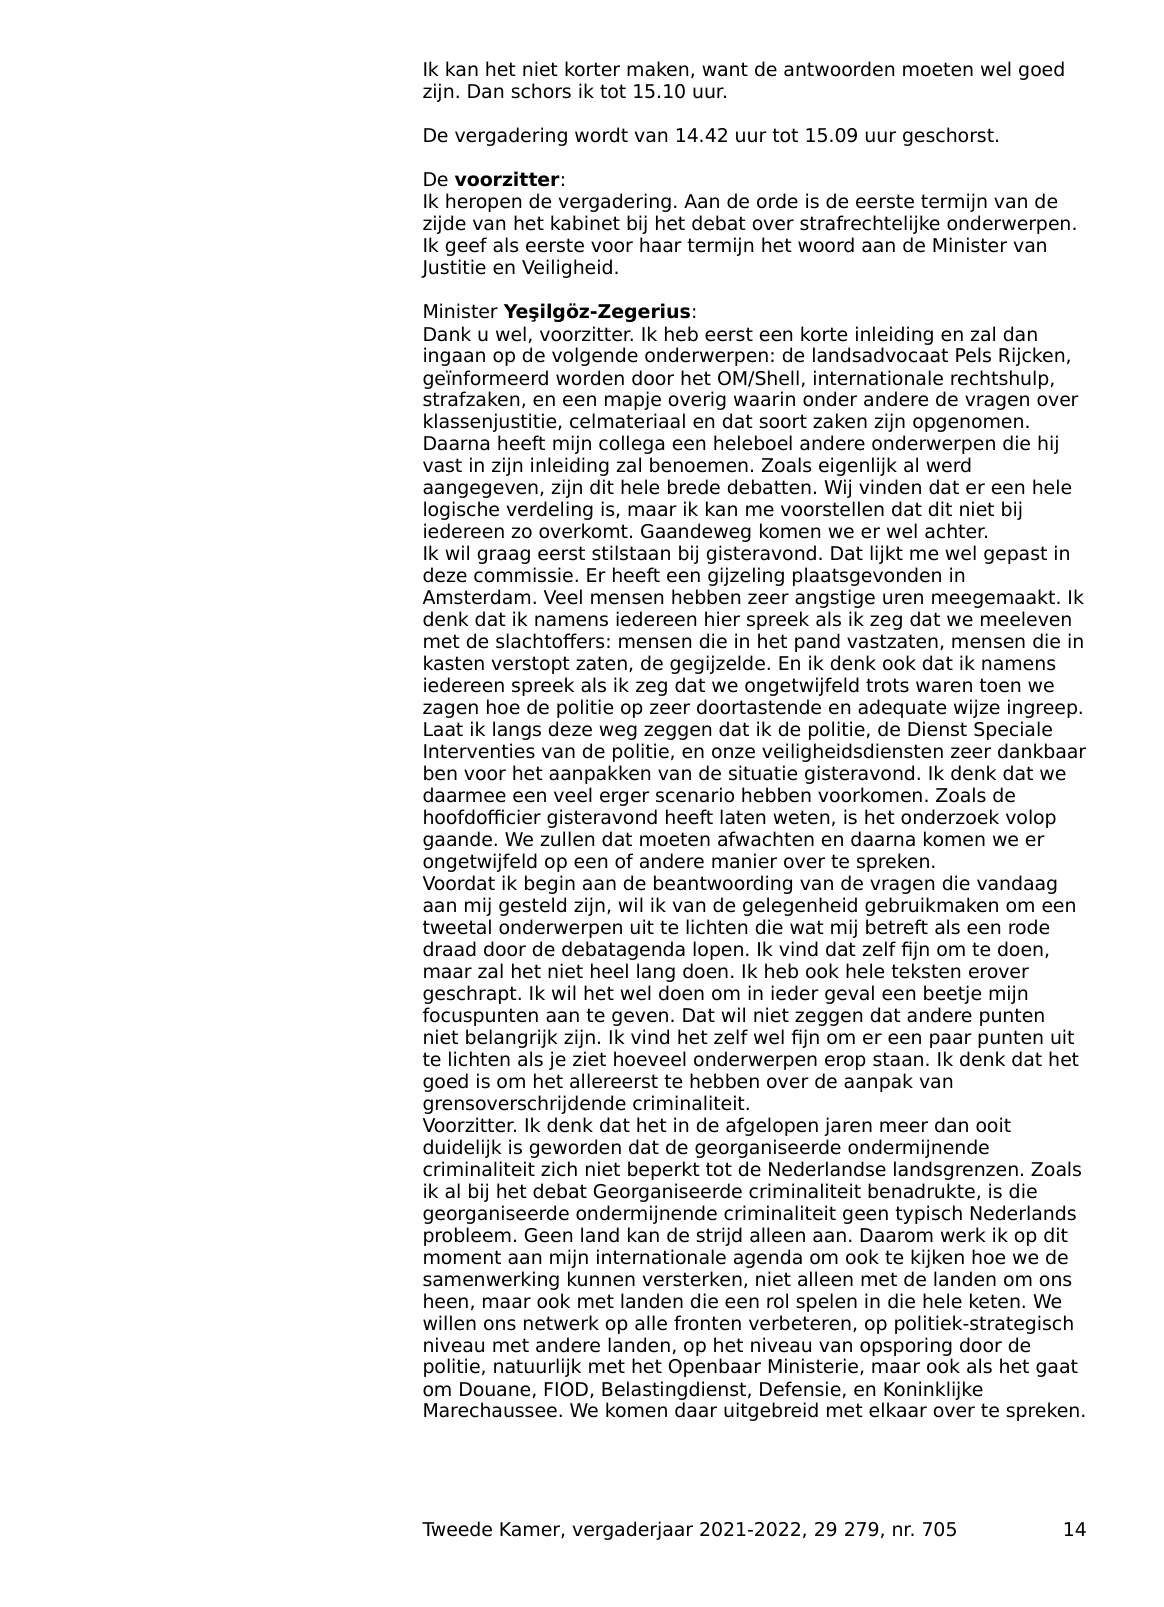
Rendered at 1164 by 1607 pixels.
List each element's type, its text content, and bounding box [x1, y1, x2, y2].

text Ik wil graag eerst stilstaan bij gisteravond. Dat lijkt me wel gepast in deze commissie. Er heeft een gijzeling plaatsgevonden in Amsterdam. Veel mensen hebben zeer angstige uren meegemaakt. Ik denk dat ik namens iedereen hier spreek als ik zeg dat we meeleven met de slachtoffers: mensen die in het pand vastzaten, mensen die in kasten verstopt zaten, de gegijzelde. En ik denk ook dat ik namens iedereen spreek als ik zeg dat we ongetwijfeld trots waren toen we zagen hoe de politie op zeer doortastende en adequate wijze ingreep. Laat ik langs deze weg zeggen dat ik de politie, de Dienst Speciale Interventies van de politie, en onze veiligheidsdiensten zeer dankbaar ben voor het aanpakken van de situatie gisteravond. Ik denk dat we daarmee een veel erger scenario hebben voorkomen. Zoals de hoofdofficier gisteravond heeft laten weten, is het onderzoek volop gaande. We zullen dat moeten afwachten en daarna komen we er ongetwijfeld op een of andere manier over te spreken. [422, 543, 1087, 873]
text Ik kan het niet korter maken, want de antwoorden moeten wel goed zijn. Dan schors ik tot 15.10 uur. [422, 59, 1087, 103]
text Dank u wel, voorzitter. Ik heb eerst een korte inleiding en zal dan ingaan op de volgende onderwerpen: de landsadvocaat Pels Rijcken, geïnformeerd worden door het OM/Shell, internationale rechtshulp, strafzaken, en een mapje overig waarin onder andere de vragen over klassenjustitie, celmateriaal en dat soort zaken zijn opgenomen. Daarna heeft mijn collega een heleboel andere onderwerpen die hij vast in zijn inleiding zal benoemen. Zoals eigenlijk al werd aangegeven, zijn dit hele brede debatten. Wij vinden dat er een hele logische verdeling is, maar ik kan me voorstellen dat dit niet bij iedereen zo overkomt. Gaandeweg komen we er wel achter. [422, 323, 1087, 543]
text De vergadering wordt van 14.42 uur tot 15.09 uur geschorst. [422, 125, 1087, 147]
text Voorzitter. Ik denk dat het in de afgelopen jaren meer dan ooit duidelijk is geworden dat de georganiseerde ondermijnende criminaliteit zich niet beperkt tot de Nederlandse landsgrenzen. Zoals ik al bij het debat Georganiseerde criminaliteit benadrukte, is die georganiseerde ondermijnende criminaliteit geen typisch Nederlands probleem. Geen land kan de strijd alleen aan. Daarom werk ik op dit moment aan mijn internationale agenda om ook te kijken hoe we de samenwerking kunnen versterken, niet alleen met de landen om ons heen, maar ook met landen die een rol spelen in die hele keten. We willen ons netwerk op alle fronten verbeteren, op politiek-strategisch niveau met andere landen, op het niveau van opsporing door de politie, natuurlijk met het Openbaar Ministerie, maar ook als het gaat om Douane, FIOD, Belastingdienst, Defensie, en Koninklijke Marechaussee. We komen daar uitgebreid met elkaar over te spreken. [422, 1115, 1087, 1422]
text Ik heropen de vergadering. Aan de orde is de eerste termijn van de zijde van het kabinet bij het debat over strafrechtelijke onderwerpen. Ik geef als eerste voor haar termijn het woord aan de Minister van Justitie en Veiligheid. [422, 191, 1087, 279]
text De voorzitter: [422, 169, 1087, 191]
text Voordat ik begin aan de beantwoording van de vragen die vandaag aan mij gesteld zijn, wil ik van de gelegenheid gebruikmaken om een tweetal onderwerpen uit te lichten die wat mij betreft als een rode draad door de debatagenda lopen. Ik vind dat zelf fijn om te doen, maar zal het niet heel lang doen. Ik heb ook hele teksten erover geschrapt. Ik wil het wel doen om in ieder geval een beetje mijn focuspunten aan te geven. Dat wil niet zeggen dat andere punten niet belangrijk zijn. Ik vind het zelf wel fijn om er een paar punten uit te lichten als je ziet hoeveel onderwerpen erop staan. Ik denk dat het goed is om het allereerst te hebben over de aanpak van grensoverschrijdende criminaliteit. [422, 873, 1087, 1115]
text Minister Yeşilgöz-Zegerius: [422, 301, 1087, 323]
